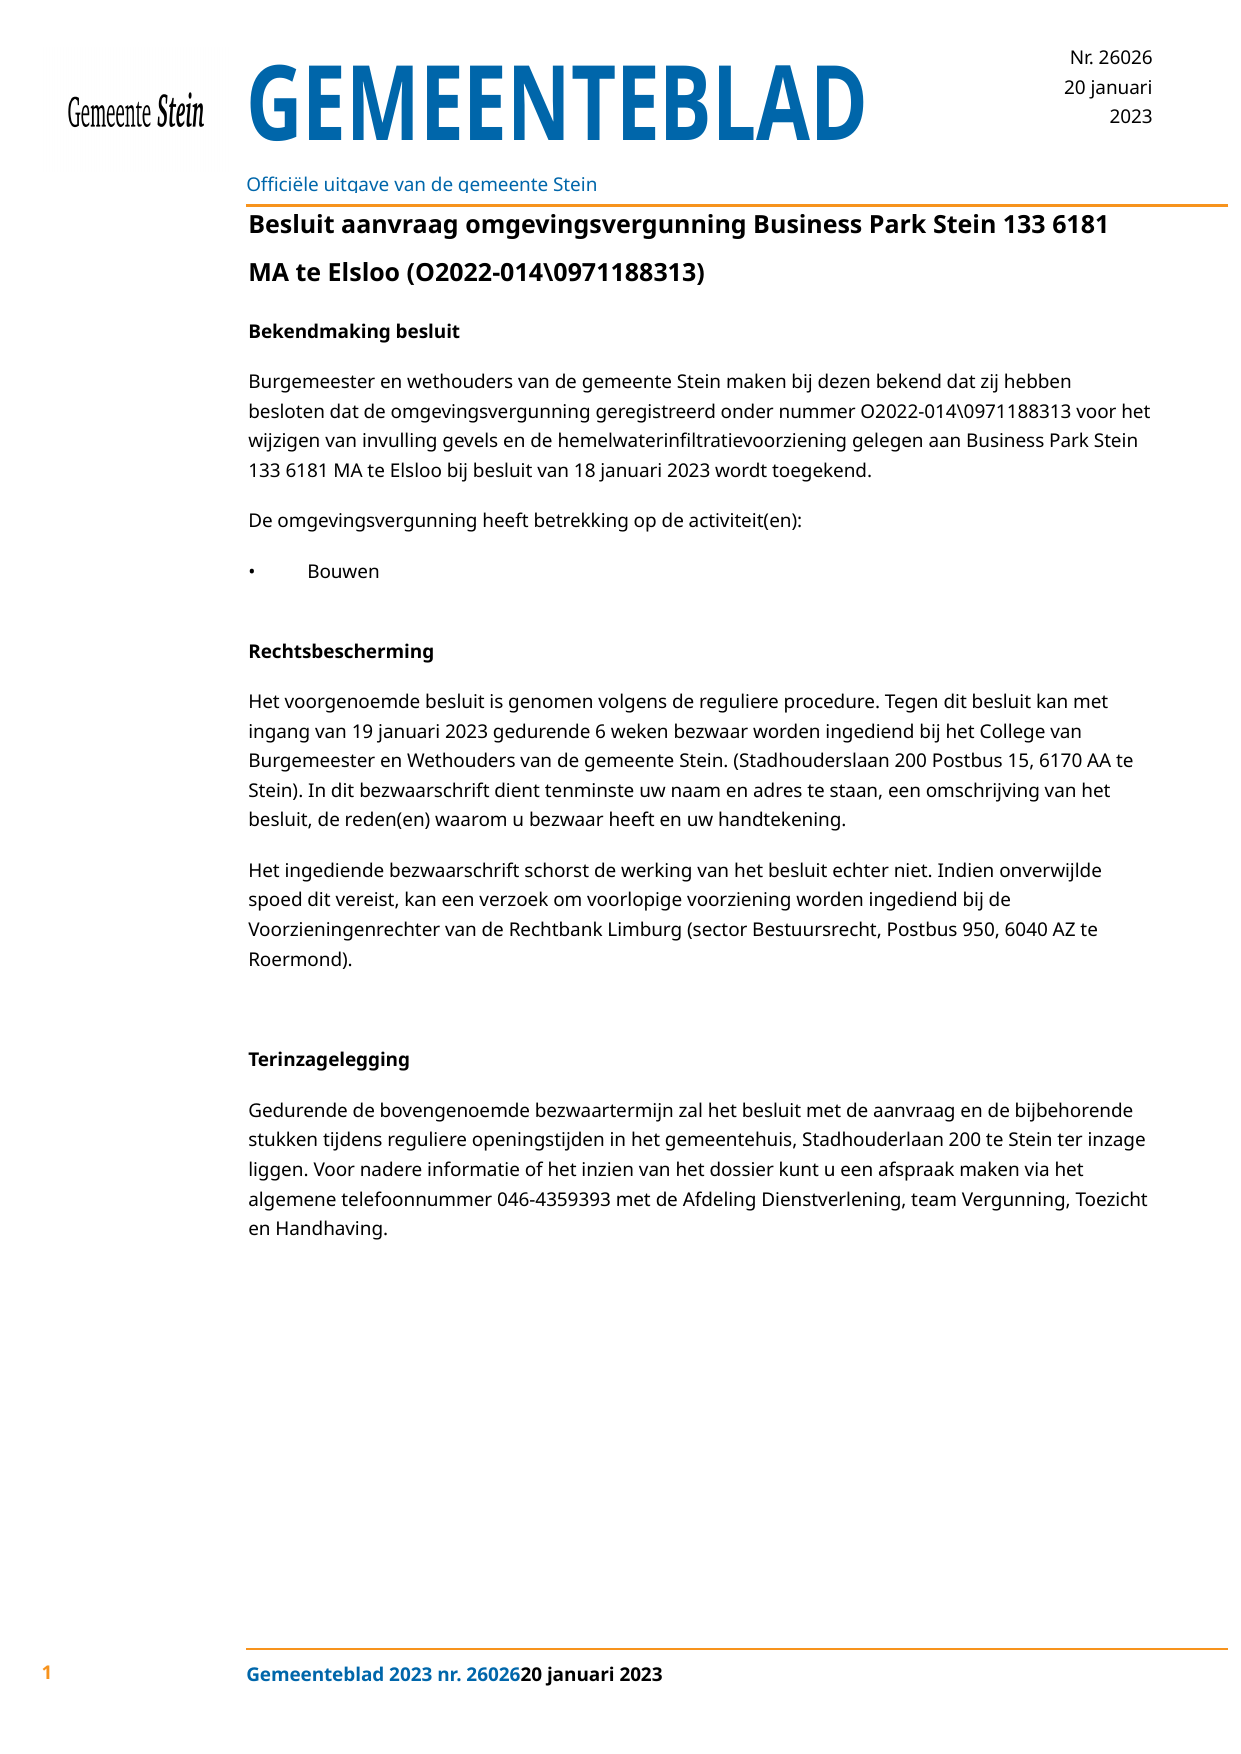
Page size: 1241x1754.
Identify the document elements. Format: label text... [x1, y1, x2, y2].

text Het voorgenoemde besluit is genomen volgens de reguliere procedure. Tegen dit besluit kan met ingang van 19 januari 2023 gedurende 6 weken bezwaar worden ingediend bij het College van Burgemeester en Wethouders van de gemeente Stein. (Stadhouderslaan 200 Postbus 15, 6170 AA te Stein). In dit bezwaarschrift dient tenminste uw naam en adres te staan, een omschrijving van het besluit, de reden(en) waarom u bezwaar heeft en uw handtekening. [248, 688, 1152, 832]
text Het ingediende bezwaarschrift schorst de werking van het besluit echter niet. Indien onverwijlde spoed dit vereist, kan een verzoek om voorlopige voorziening worden ingediend bij de Voorzieningenrechter van de Rechtbank Limburg (sector Bestuursrecht, Postbus 950, 6040 AZ te Roermond). [248, 857, 1152, 972]
text De omgevingsvergunning heeft betrekking op de activiteit(en): [248, 507, 1152, 533]
text Besluit aanvraag omgevingsvergunning Business Park Stein 133 6181 MA te Elsloo (O2022-014\0971188313) [248, 207, 1152, 288]
text Terinzagelegging [248, 1047, 1152, 1072]
picture [41, 47, 231, 172]
text Gedurende de bovengenoemde bezwaartermijn zal het besluit met de aanvraag en de bijbehorende stukken tijdens reguliere openingstijden in het gemeentehuis, Stadhouderlaan 200 te Stein ter inzage liggen. Voor nadere informatie of het inzien van het dossier kunt u een afspraak maken via het algemene telefoonnummer 046-4359393 met de Afdeling Dienstverlening, team Vergunning, Toezicht en Handhaving. [248, 1097, 1152, 1241]
text Bekendmaking besluit [248, 318, 1152, 344]
text Rechtsbescherming [248, 638, 1152, 664]
text Burgemeester en wethouders van de gemeente Stein maken bij dezen bekend dat zij hebben besloten dat de omgevingsvergunning geregistreerd onder nummer O2022-014\0971188313 voor het wijzigen van invulling gevels en de hemelwaterinfiltratievoorziening gelegen aan Business Park Stein 133 6181 MA te Elsloo bij besluit van 18 januari 2023 wordt toegekend. [248, 368, 1152, 483]
list Bouwen [248, 558, 1152, 584]
